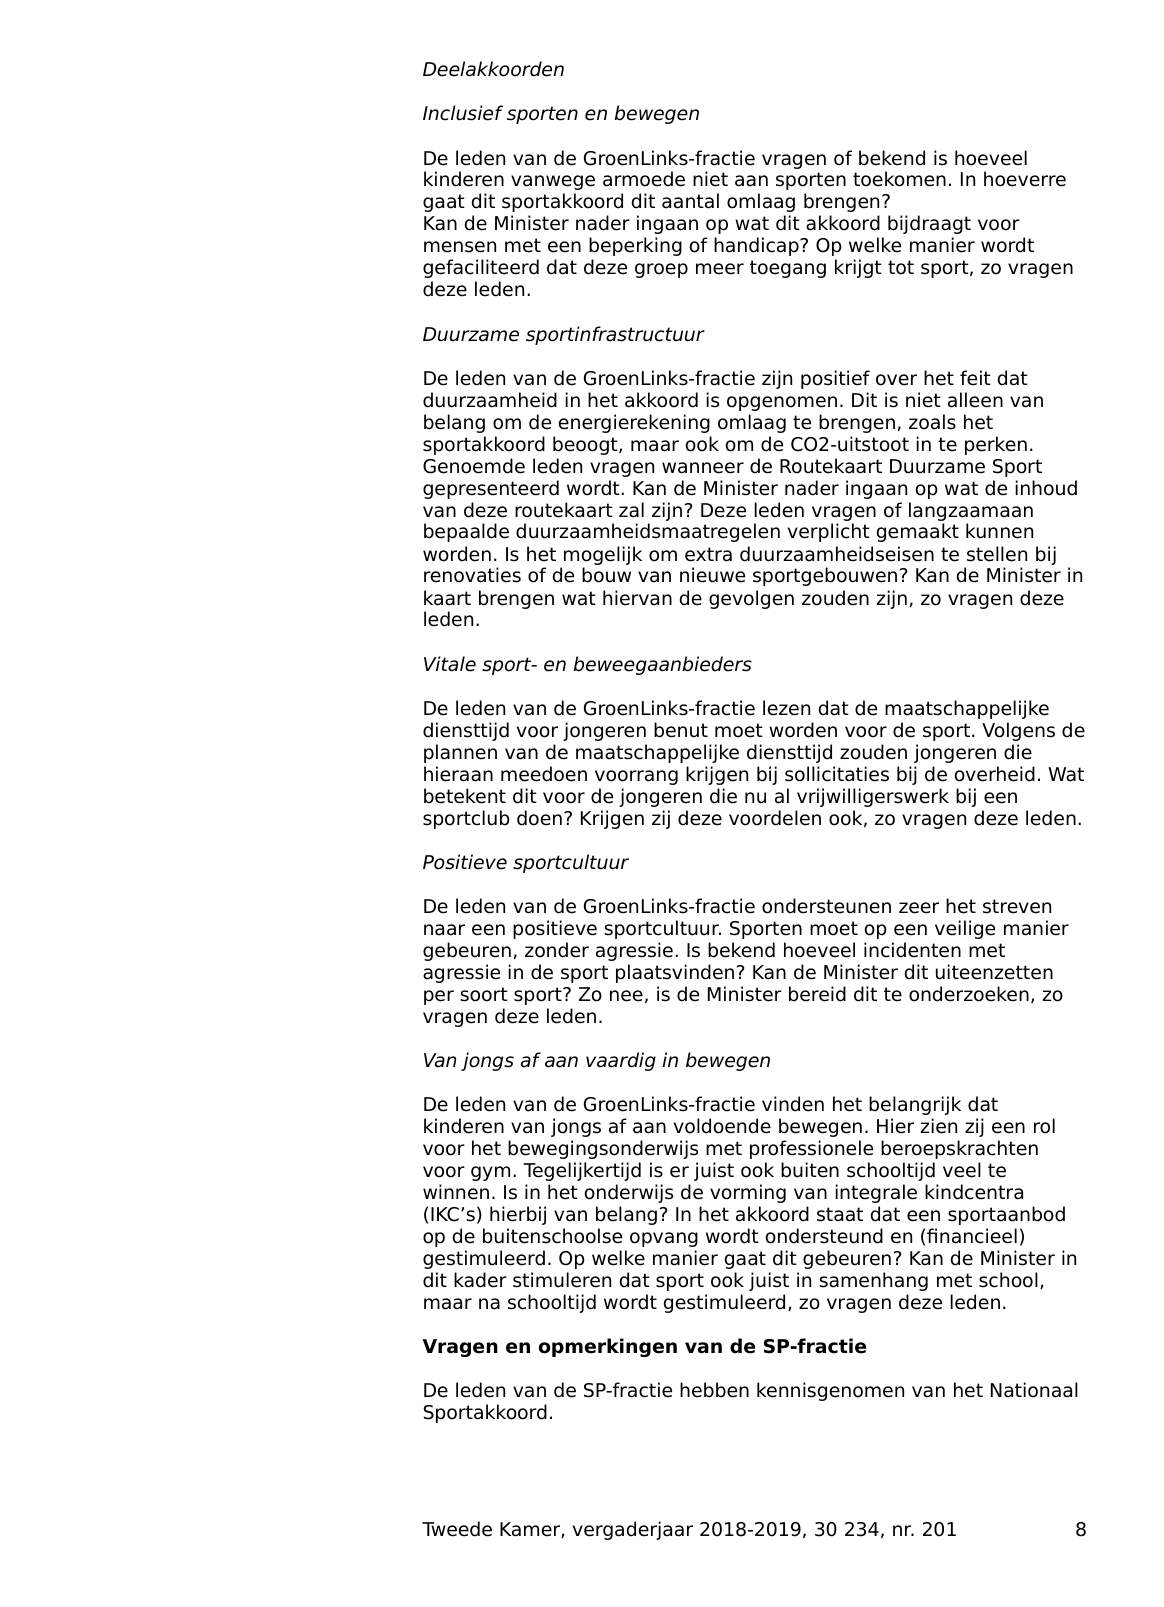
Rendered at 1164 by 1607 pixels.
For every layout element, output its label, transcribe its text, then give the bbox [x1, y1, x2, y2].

subtitle Deelakkoorden [422, 59, 1087, 81]
text De leden van de GroenLinks-fractie lezen dat de maatschappelijke diensttijd voor jongeren benut moet worden voor de sport. Volgens de plannen van de maatschappelijke diensttijd zouden jongeren die hieraan meedoen voorrang krijgen bij sollicitaties bij de overheid. Wat betekent dit voor de jongeren die nu al vrijwilligerswerk bij een sportclub doen? Krijgen zij deze voordelen ook, zo vragen deze leden. [422, 698, 1087, 829]
subtitle Duurzame sportinfrastructuur [422, 323, 1087, 345]
text De leden van de SP-fractie hebben kennisgenomen van het Nationaal Sportakkoord. [422, 1380, 1087, 1424]
subtitle Positieve sportcultuur [422, 852, 1087, 874]
text De leden van de GroenLinks-fractie vragen of bekend is hoeveel kinderen vanwege armoede niet aan sporten toekomen. In hoeverre gaat dit sportakkoord dit aantal omlaag brengen? [422, 147, 1087, 213]
subtitle Van jongs af aan vaardig in bewegen [422, 1050, 1087, 1072]
text De leden van de GroenLinks-fractie vinden het belangrijk dat kinderen van jongs af aan voldoende bewegen. Hier zien zij een rol voor het bewegingsonderwijs met professionele beroepskrachten voor gym. Tegelijkertijd is er juist ook buiten schooltijd veel te winnen. Is in het onderwijs de vorming van integrale kindcentra (IKC’s) hierbij van belang? In het akkoord staat dat een sportaanbod op de buitenschoolse opvang wordt ondersteund en (financieel) gestimuleerd. Op welke manier gaat dit gebeuren? Kan de Minister in dit kader stimuleren dat sport ook juist in samenhang met school, maar na schooltijd wordt gestimuleerd, zo vragen deze leden. [422, 1094, 1087, 1314]
text De leden van de GroenLinks-fractie ondersteunen zeer het streven naar een positieve sportcultuur. Sporten moet op een veilige manier gebeuren, zonder agressie. Is bekend hoeveel incidenten met agressie in de sport plaatsvinden? Kan de Minister dit uiteenzetten per soort sport? Zo nee, is de Minister bereid dit te onderzoeken, zo vragen deze leden. [422, 896, 1087, 1028]
text Kan de Minister nader ingaan op wat dit akkoord bijdraagt voor mensen met een beperking of handicap? Op welke manier wordt gefaciliteerd dat deze groep meer toegang krijgt tot sport, zo vragen deze leden. [422, 213, 1087, 301]
subtitle Vragen en opmerkingen van de SP-fractie [422, 1336, 1087, 1358]
subtitle Inclusief sporten en bewegen [422, 103, 1087, 125]
text De leden van de GroenLinks-fractie zijn positief over het feit dat duurzaamheid in het akkoord is opgenomen. Dit is niet alleen van belang om de energierekening omlaag te brengen, zoals het sportakkoord beoogt, maar ook om de CO2-uitstoot in te perken. Genoemde leden vragen wanneer de Routekaart Duurzame Sport gepresenteerd wordt. Kan de Minister nader ingaan op wat de inhoud van deze routekaart zal zijn? Deze leden vragen of langzaamaan bepaalde duurzaamheidsmaatregelen verplicht gemaakt kunnen worden. Is het mogelijk om extra duurzaamheidseisen te stellen bij renovaties of de bouw van nieuwe sportgebouwen? Kan de Minister in kaart brengen wat hiervan de gevolgen zouden zijn, zo vragen deze leden. [422, 368, 1087, 631]
subtitle Vitale sport- en beweegaanbieders [422, 653, 1087, 676]
